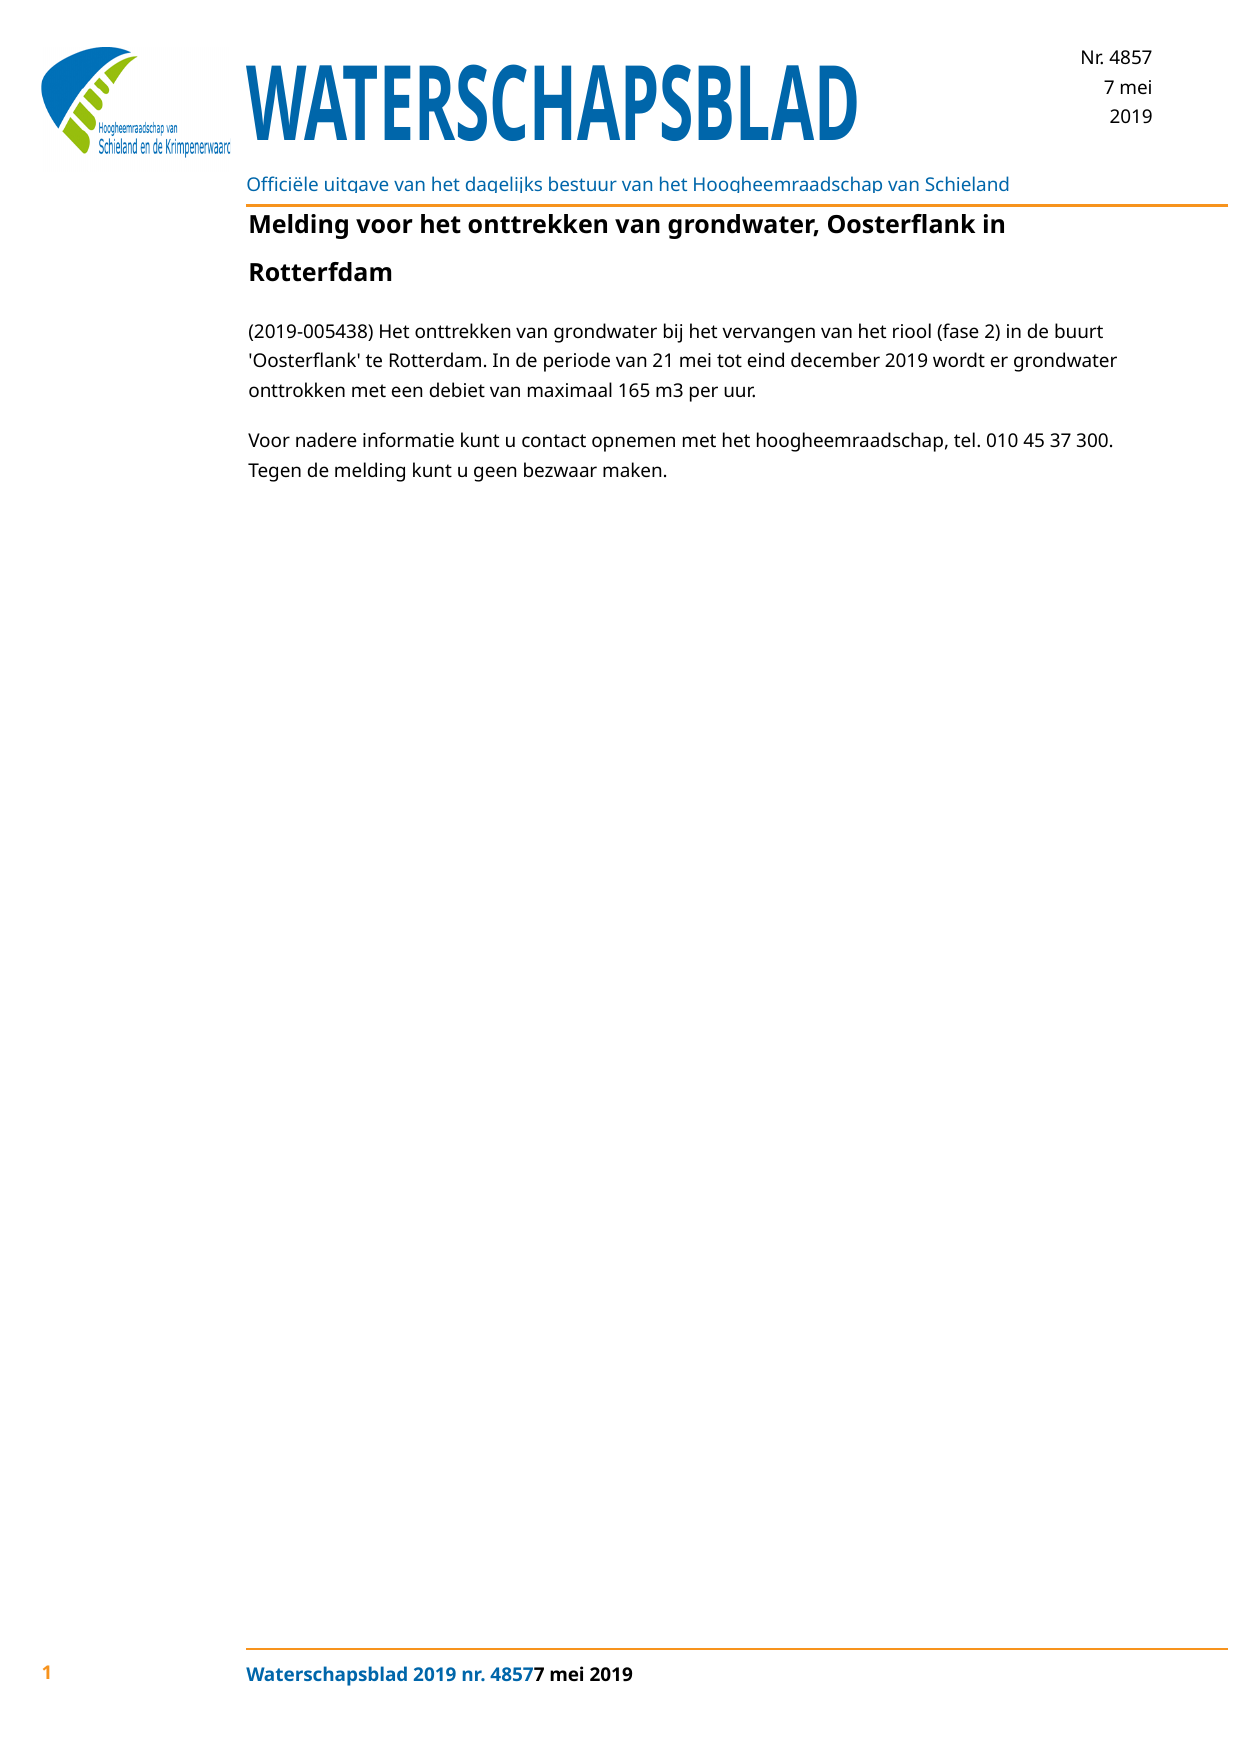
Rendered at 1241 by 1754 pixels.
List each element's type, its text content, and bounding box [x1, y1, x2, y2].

text Voor nadere informatie kunt u contact opnemen met het hoogheemraadschap, tel. 010 45 37 300. Tegen de melding kunt u geen bezwaar maken. [248, 427, 1152, 483]
text (2019-005438) Het onttrekken van grondwater bij het vervangen van het riool (fase 2) in de buurt 'Oosterflank' te Rotterdam. In de periode van 21 mei tot eind december 2019 wordt er grondwater onttrokken met een debiet van maximaal 165 m3 per uur. [248, 318, 1152, 403]
text Melding voor het onttrekken van grondwater, Oosterflank in Rotterfdam [248, 207, 1152, 288]
picture [41, 47, 231, 172]
